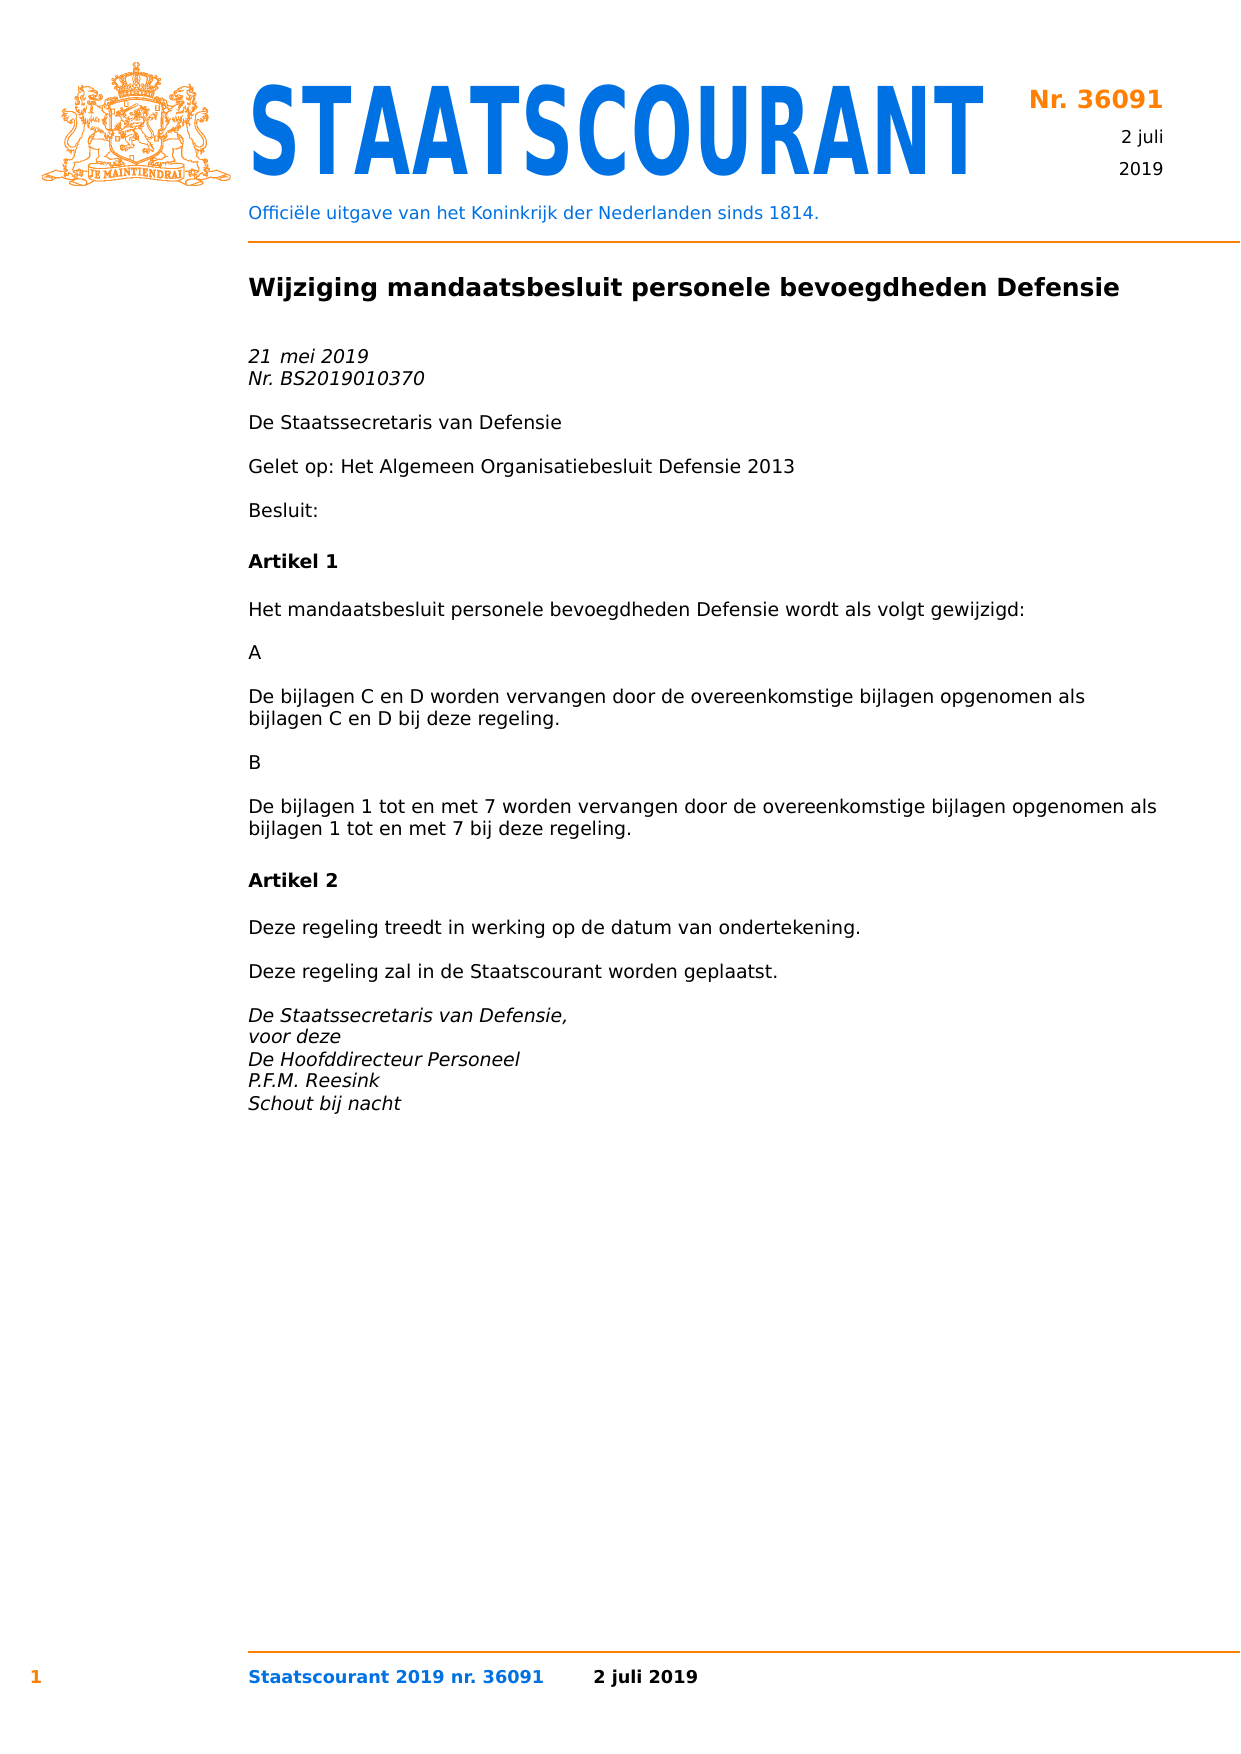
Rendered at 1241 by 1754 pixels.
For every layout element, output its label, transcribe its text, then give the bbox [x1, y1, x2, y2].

text Nr. BS2019010370 [248, 368, 1163, 390]
text De bijlagen 1 tot en met 7 worden vervangen door de overeenkomstige bijlagen opgenomen als bijlagen 1 tot en met 7 bij deze regeling. [248, 796, 1163, 840]
table_header Nr. 36091 [998, 62, 1240, 121]
text 21 mei 2019 [248, 346, 1163, 368]
table_header [25, 62, 248, 241]
subtitle Artikel 1 [248, 551, 1163, 573]
text B [248, 752, 1163, 774]
picture [41, 62, 231, 186]
text Het mandaatsbesluit personele bevoegdheden Defensie wordt als volgt gewijzigd: [248, 598, 1163, 620]
text Deze regeling treedt in werking op de datum van ondertekening. [248, 917, 1163, 939]
table_cell Officiële uitgave van het Koninkrijk der Nederlanden sinds 1814. [248, 203, 1240, 241]
text A [248, 642, 1163, 664]
table_cell 2 juli [998, 121, 1240, 153]
text De Staatssecretaris van Defensie, voor deze De Hoofddirecteur Personeel P.F.M. Reesink Schout bij nacht [248, 1004, 1163, 1114]
text Besluit: [248, 499, 1163, 521]
table_header STAATSCOURANT [248, 62, 998, 203]
subtitle Wijziging mandaatsbesluit personele bevoegdheden Defensie [248, 273, 1163, 302]
text Deze regeling zal in de Staatscourant worden geplaatst. [248, 961, 1163, 983]
table_cell 2019 [998, 153, 1240, 203]
text De bijlagen C en D worden vervangen door de overeenkomstige bijlagen opgenomen als bijlagen C en D bij deze regeling. [248, 686, 1163, 730]
subtitle Artikel 2 [248, 870, 1163, 892]
text De Staatssecretaris van Defensie [248, 412, 1163, 434]
text Gelet op: Het Algemeen Organisatiebesluit Defensie 2013 [248, 456, 1163, 478]
